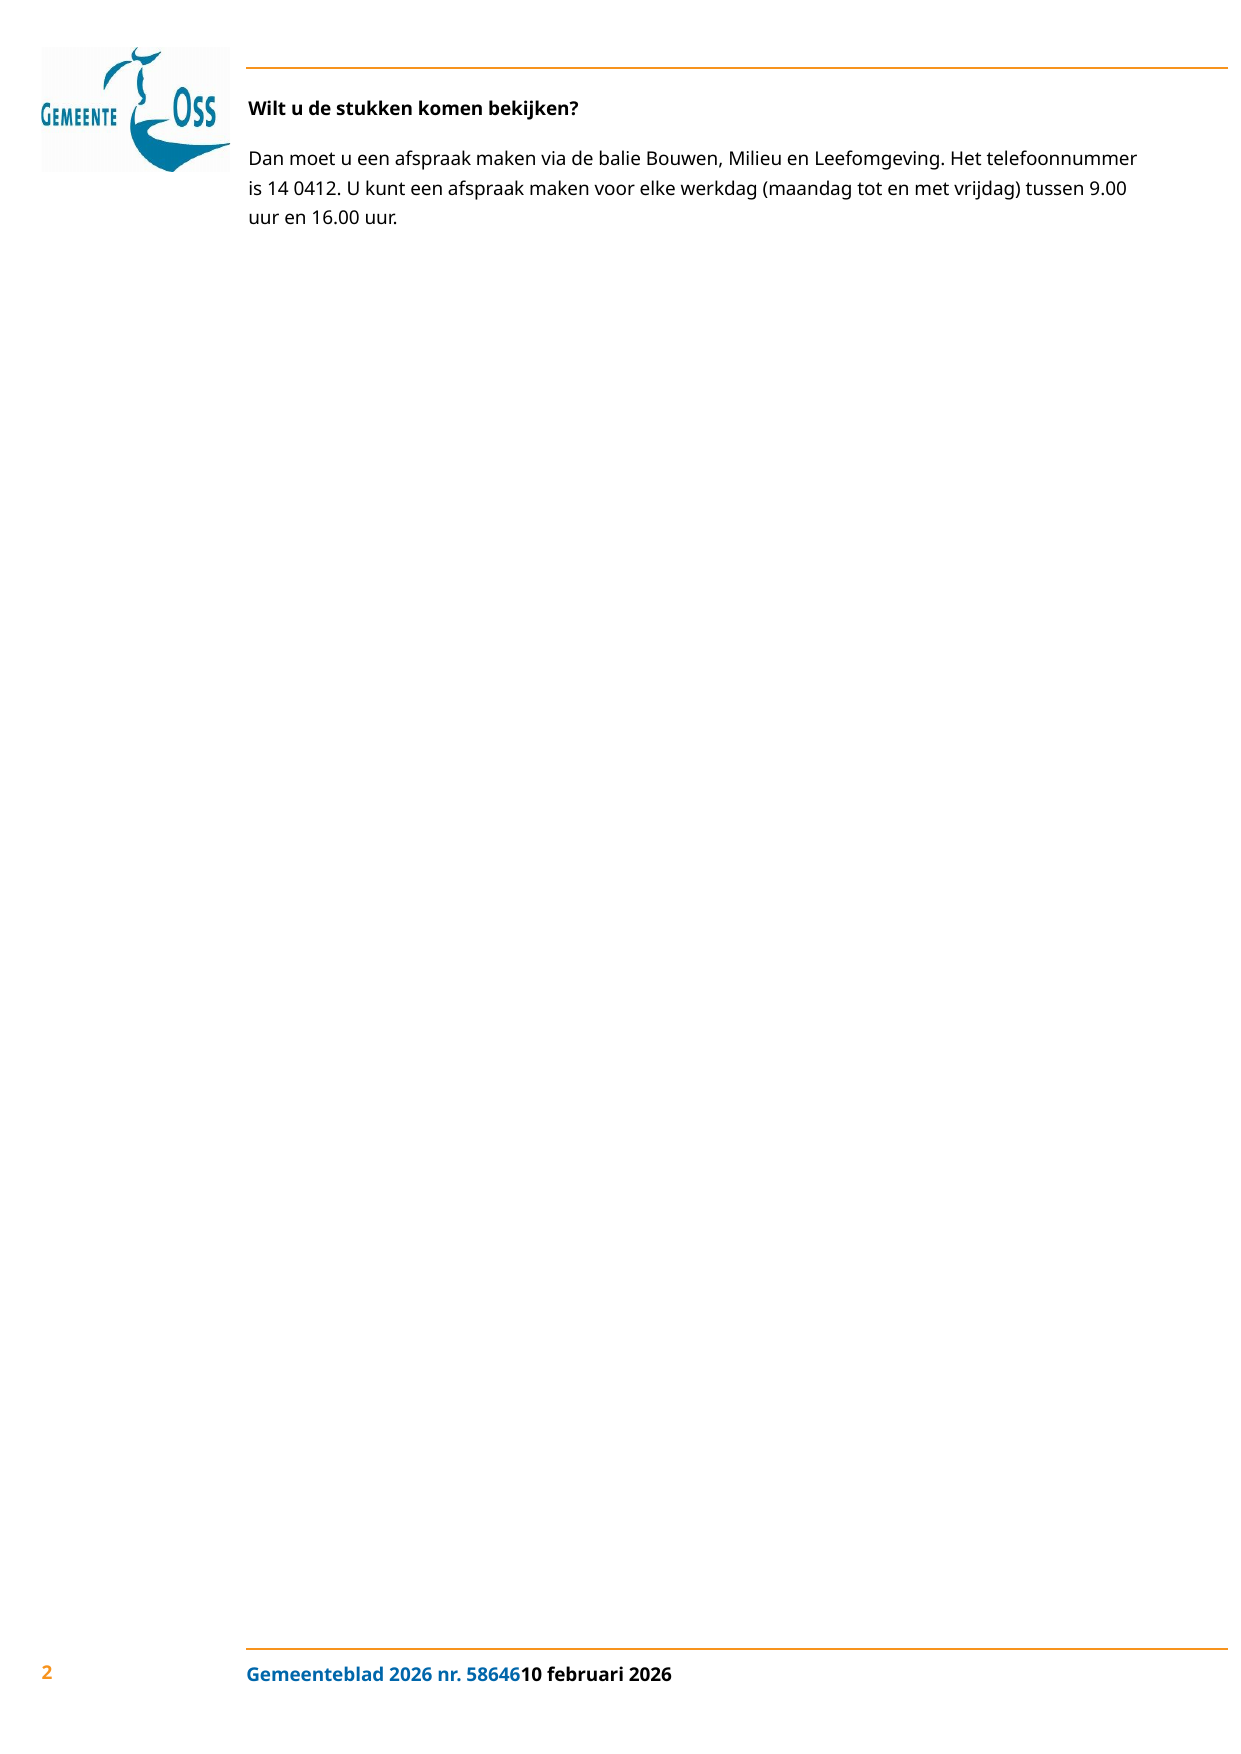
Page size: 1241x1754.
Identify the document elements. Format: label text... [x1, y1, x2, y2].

text Dan moet u een afspraak maken via de balie Bouwen, Milieu en Leefomgeving. Het telefoonnummer is 14 0412. U kunt een afspraak maken voor elke werkdag (maandag tot en met vrijdag) tussen 9.00 uur en 16.00 uur. [248, 145, 1152, 230]
picture [41, 47, 231, 172]
text Wilt u de stukken komen bekijken? [248, 95, 1152, 121]
